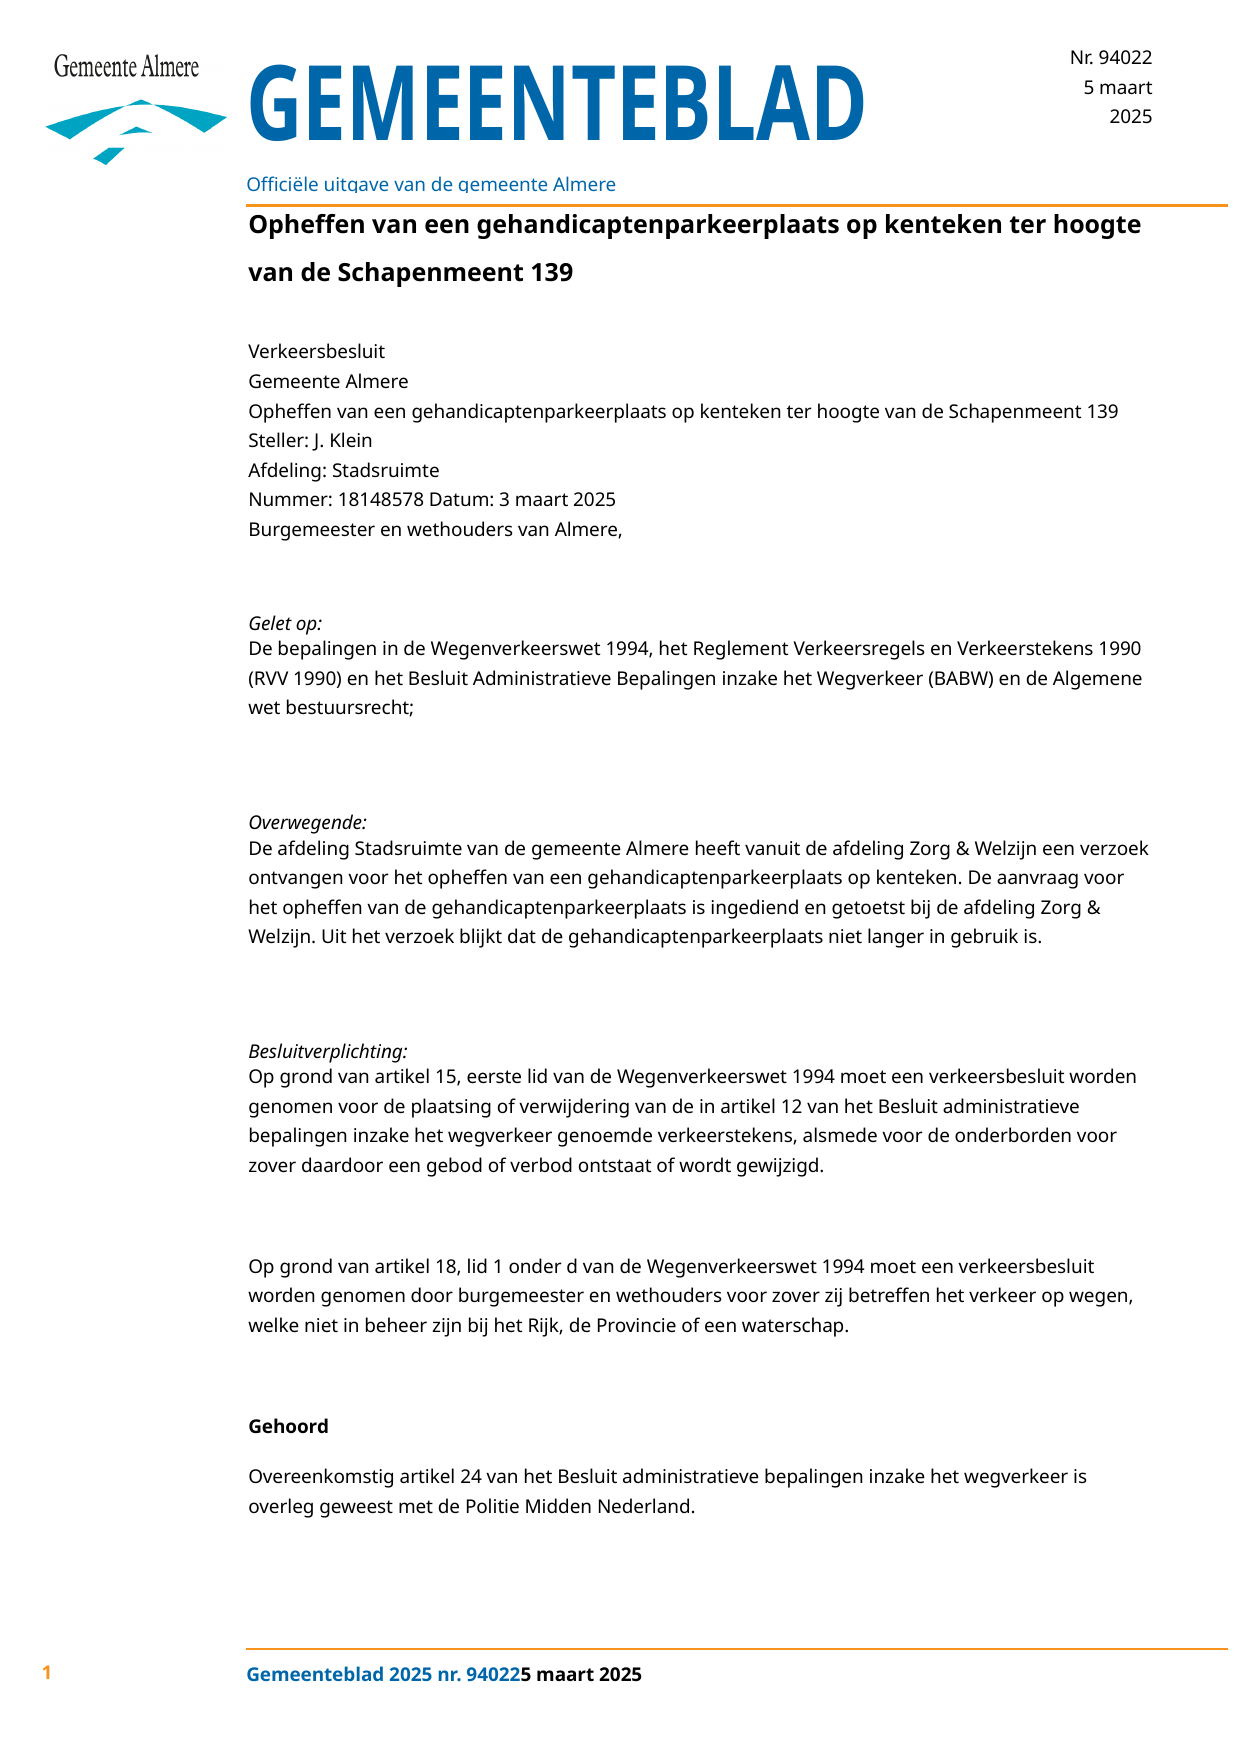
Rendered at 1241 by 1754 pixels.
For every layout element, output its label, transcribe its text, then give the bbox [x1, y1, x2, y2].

text De bepalingen in de Wegenverkeerswet 1994, het Reglement Verkeersregels en Verkeerstekens 1990 (RVV 1990) en het Besluit Administratieve Bepalingen inzake het Wegverkeer (BABW) en de Algemene wet bestuursrecht; [248, 635, 1152, 720]
text Overeenkomstig artikel 24 van het Besluit administratieve bepalingen inzake het wegverkeer is overleg geweest met de Politie Midden Nederland. [248, 1463, 1152, 1519]
text Burgemeester en wethouders van Almere, [248, 516, 1152, 542]
text Gehoord [248, 1413, 1152, 1439]
text De afdeling Stadsruimte van de gemeente Almere heeft vanuit de afdeling Zorg & Welzijn een verzoek ontvangen voor het opheffen van een gehandicaptenparkeerplaats op kenteken. De aanvraag voor het opheffen van de gehandicaptenparkeerplaats is ingediend en getoetst bij de afdeling Zorg & Welzijn. Uit het verzoek blijkt dat de gehandicaptenparkeerplaats niet langer in gebruik is. [248, 835, 1152, 949]
text Afdeling: Stadsruimte [248, 457, 1152, 483]
picture [41, 47, 231, 172]
text Opheffen van een gehandicaptenparkeerplaats op kenteken ter hoogte van de Schapenmeent 139 [248, 207, 1152, 288]
text Verkeersbesluit [248, 339, 1152, 364]
text Gemeente Almere [248, 368, 1152, 394]
text Gelet op: [248, 610, 1152, 635]
text Opheffen van een gehandicaptenparkeerplaats op kenteken ter hoogte van de Schapenmeent 139 [248, 398, 1152, 423]
text Steller: J. Klein [248, 427, 1152, 453]
text Op grond van artikel 18, lid 1 onder d van de Wegenverkeerswet 1994 moet een verkeersbesluit worden genomen door burgemeester en wethouders voor zover zij betreffen het verkeer op wegen, welke niet in beheer zijn bij het Rijk, de Provincie of een waterschap. [248, 1253, 1152, 1338]
text Op grond van artikel 15, eerste lid van de Wegenverkeerswet 1994 moet een verkeersbesluit worden genomen voor de plaatsing of verwijdering van de in artikel 12 van het Besluit administratieve bepalingen inzake het wegverkeer genoemde verkeerstekens, alsmede voor de onderborden voor zover daardoor een gebod of verbod ontstaat of wordt gewijzigd. [248, 1063, 1152, 1178]
text Nummer: 18148578 Datum: 3 maart 2025 [248, 487, 1152, 512]
text Overwegende: [248, 809, 1152, 835]
text Besluitverplichting: [248, 1038, 1152, 1063]
